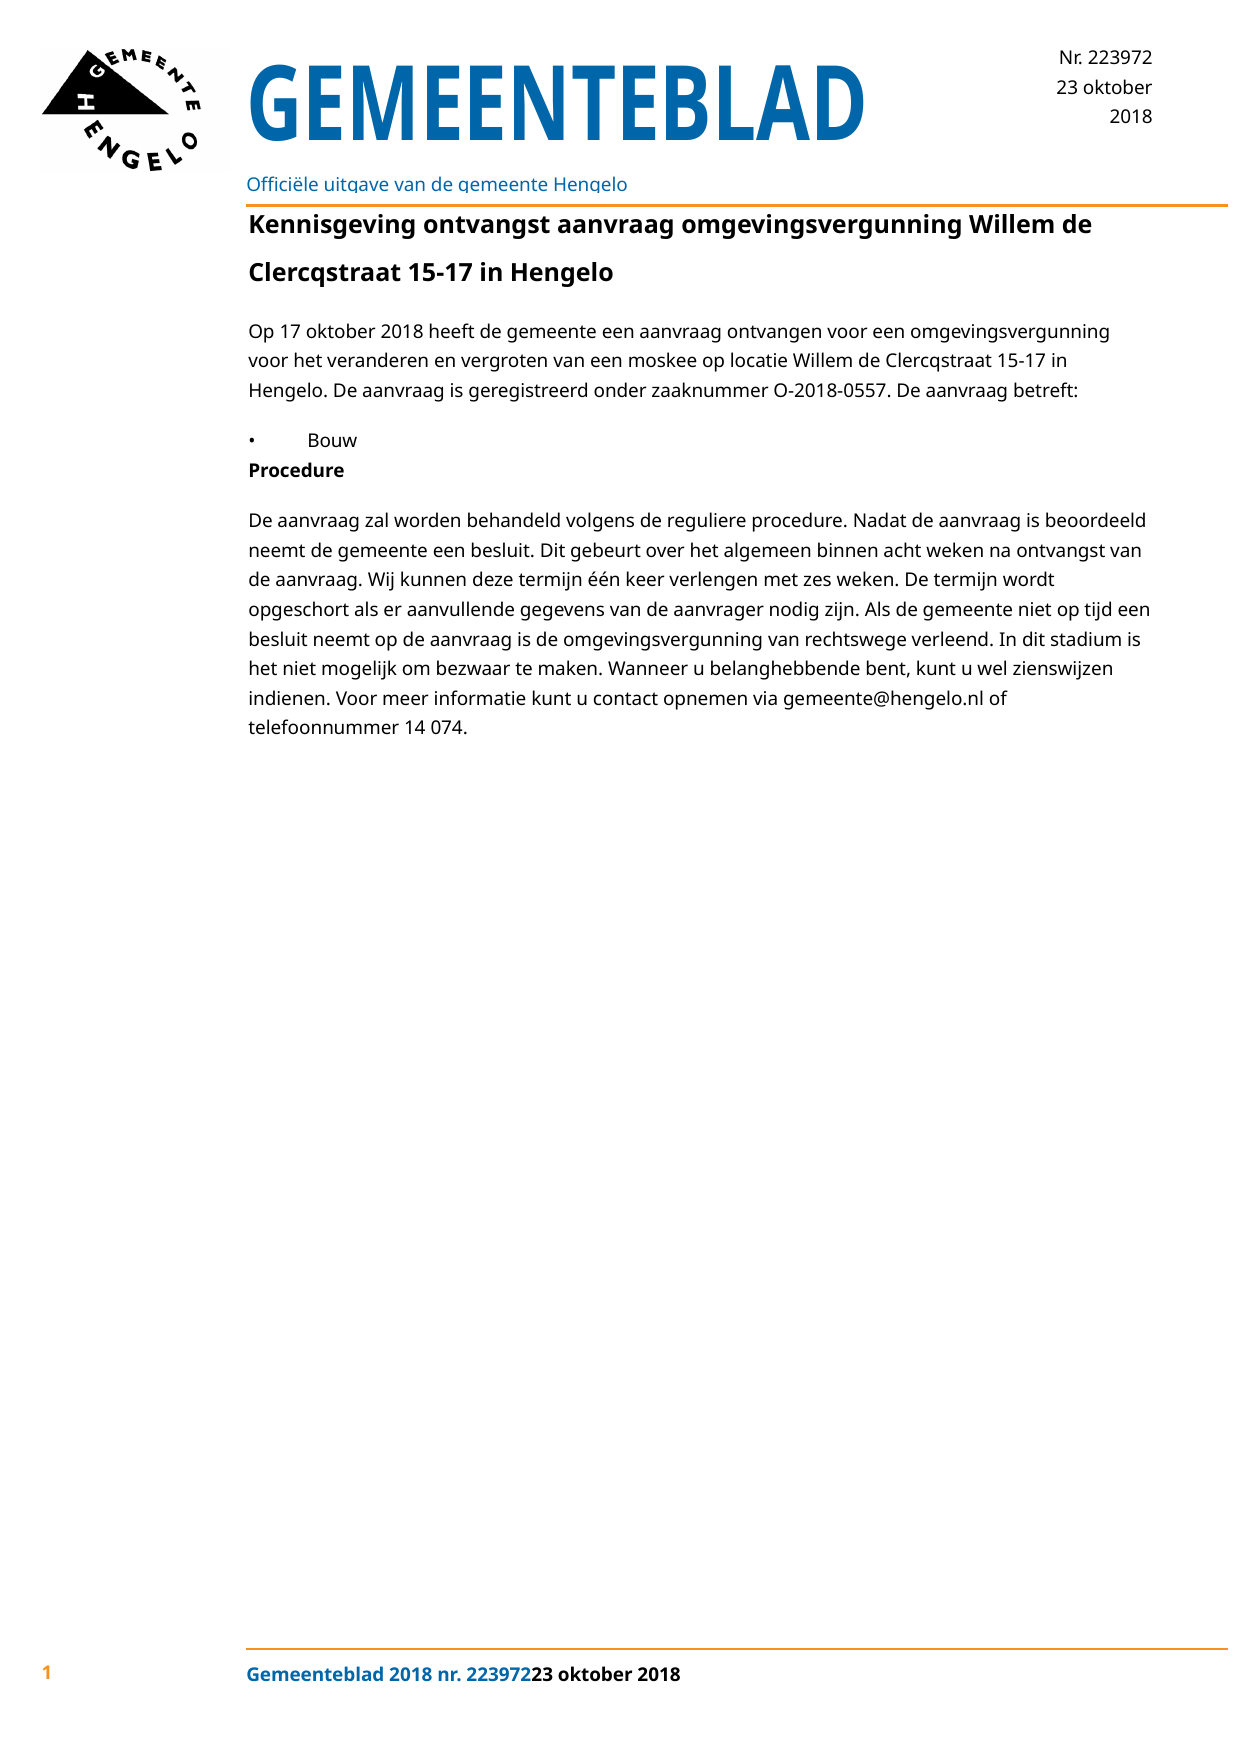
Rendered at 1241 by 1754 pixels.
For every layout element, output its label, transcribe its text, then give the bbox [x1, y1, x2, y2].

text De aanvraag zal worden behandeld volgens de reguliere procedure. Nadat de aanvraag is beoordeeld neemt de gemeente een besluit. Dit gebeurt over het algemeen binnen acht weken na ontvangst van de aanvraag. Wij kunnen deze termijn één keer verlengen met zes weken. De termijn wordt opgeschort als er aanvullende gegevens van de aanvrager nodig zijn. Als de gemeente niet op tijd een besluit neemt op de aanvraag is de omgevingsvergunning van rechtswege verleend. In dit stadium is het niet mogelijk om bezwaar te maken. Wanneer u belanghebbende bent, kunt u wel zienswijzen indienen. Voor meer informatie kunt u contact opnemen via gemeente@hengelo.nl of telefoonnummer 14 074. [248, 507, 1152, 740]
text Procedure [248, 457, 1152, 483]
picture [41, 47, 231, 172]
list Bouw [248, 427, 1152, 453]
text Kennisgeving ontvangst aanvraag omgevingsvergunning Willem de Clercqstraat 15-17 in Hengelo [248, 207, 1152, 288]
text Op 17 oktober 2018 heeft de gemeente een aanvraag ontvangen voor een omgevingsvergunning voor het veranderen en vergroten van een moskee op locatie Willem de Clercqstraat 15-17 in Hengelo. De aanvraag is geregistreerd onder zaaknummer O-2018-0557. De aanvraag betreft: [248, 318, 1152, 403]
